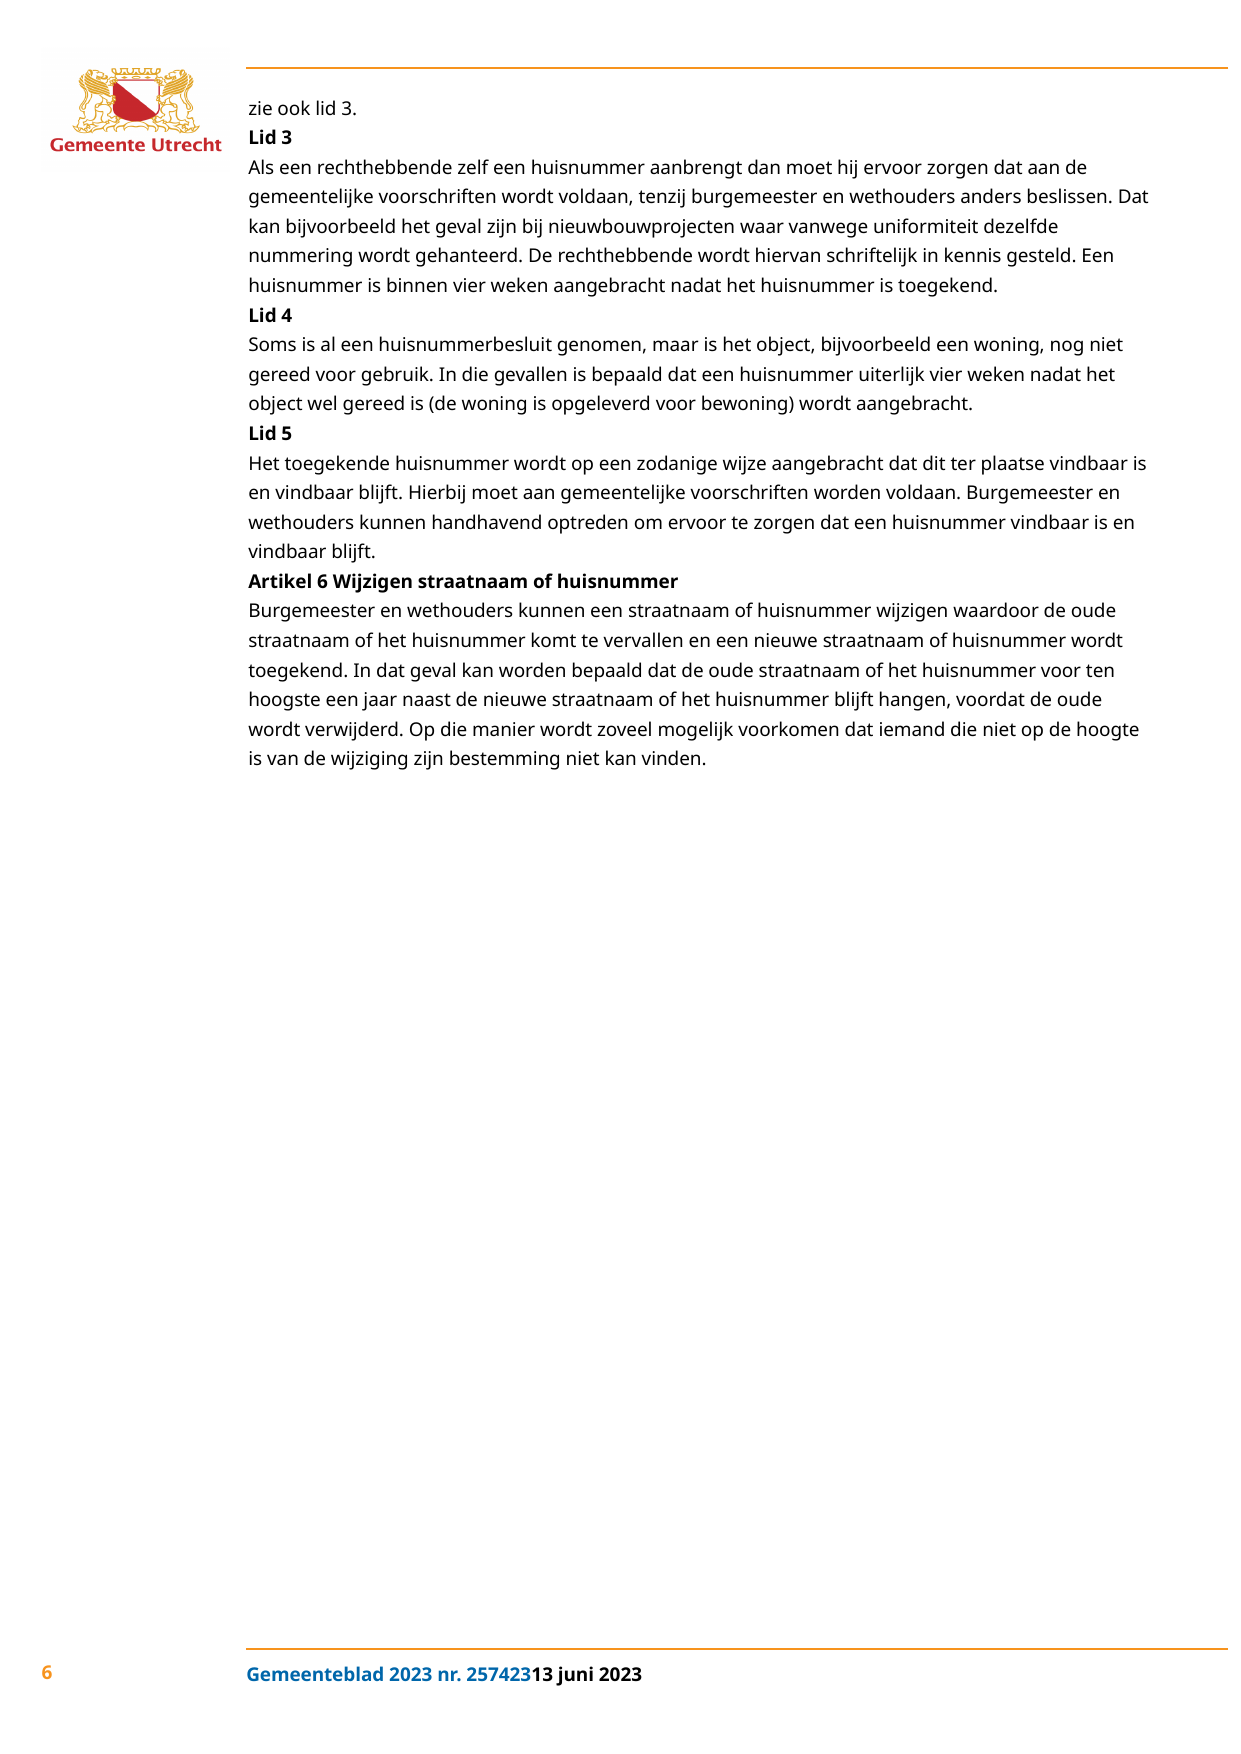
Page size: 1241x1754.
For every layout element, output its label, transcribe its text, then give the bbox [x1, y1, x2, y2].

text Artikel 6 Wijzigen straatnaam of huisnummer [248, 568, 1152, 594]
picture [41, 47, 231, 172]
text Soms is al een huisnummerbesluit genomen, maar is het object, bijvoorbeeld een woning, nog niet gereed voor gebruik. In die gevallen is bepaald dat een huisnummer uiterlijk vier weken nadat het object wel gereed is (de woning is opgeleverd voor bewoning) wordt aangebracht. [248, 331, 1152, 416]
text Burgemeester en wethouders kunnen een straatnaam of huisnummer wijzigen waardoor de oude straatnaam of het huisnummer komt te vervallen en een nieuwe straatnaam of huisnummer wordt toegekend. In dat geval kan worden bepaald dat de oude straatnaam of het huisnummer voor ten hoogste een jaar naast de nieuwe straatnaam of het huisnummer blijft hangen, voordat de oude wordt verwijderd. Op die manier wordt zoveel mogelijk voorkomen dat iemand die niet op de hoogte is van de wijziging zijn bestemming niet kan vinden. [248, 598, 1152, 771]
text Lid 3 [248, 124, 1152, 150]
text Het toegekende huisnummer wordt op een zodanige wijze aangebracht dat dit ter plaatse vindbaar is en vindbaar blijft. Hierbij moet aan gemeentelijke voorschriften worden voldaan. Burgemeester en wethouders kunnen handhavend optreden om ervoor te zorgen dat een huisnummer vindbaar is en vindbaar blijft. [248, 450, 1152, 564]
text Lid 5 [248, 420, 1152, 446]
text zie ook lid 3. [248, 95, 1152, 121]
text Lid 4 [248, 302, 1152, 328]
text Als een rechthebbende zelf een huisnummer aanbrengt dan moet hij ervoor zorgen dat aan de gemeentelijke voorschriften wordt voldaan, tenzij burgemeester en wethouders anders beslissen. Dat kan bijvoorbeeld het geval zijn bij nieuwbouwprojecten waar vanwege uniformiteit dezelfde nummering wordt gehanteerd. De rechthebbende wordt hiervan schriftelijk in kennis gesteld. Een huisnummer is binnen vier weken aangebracht nadat het huisnummer is toegekend. [248, 154, 1152, 298]
